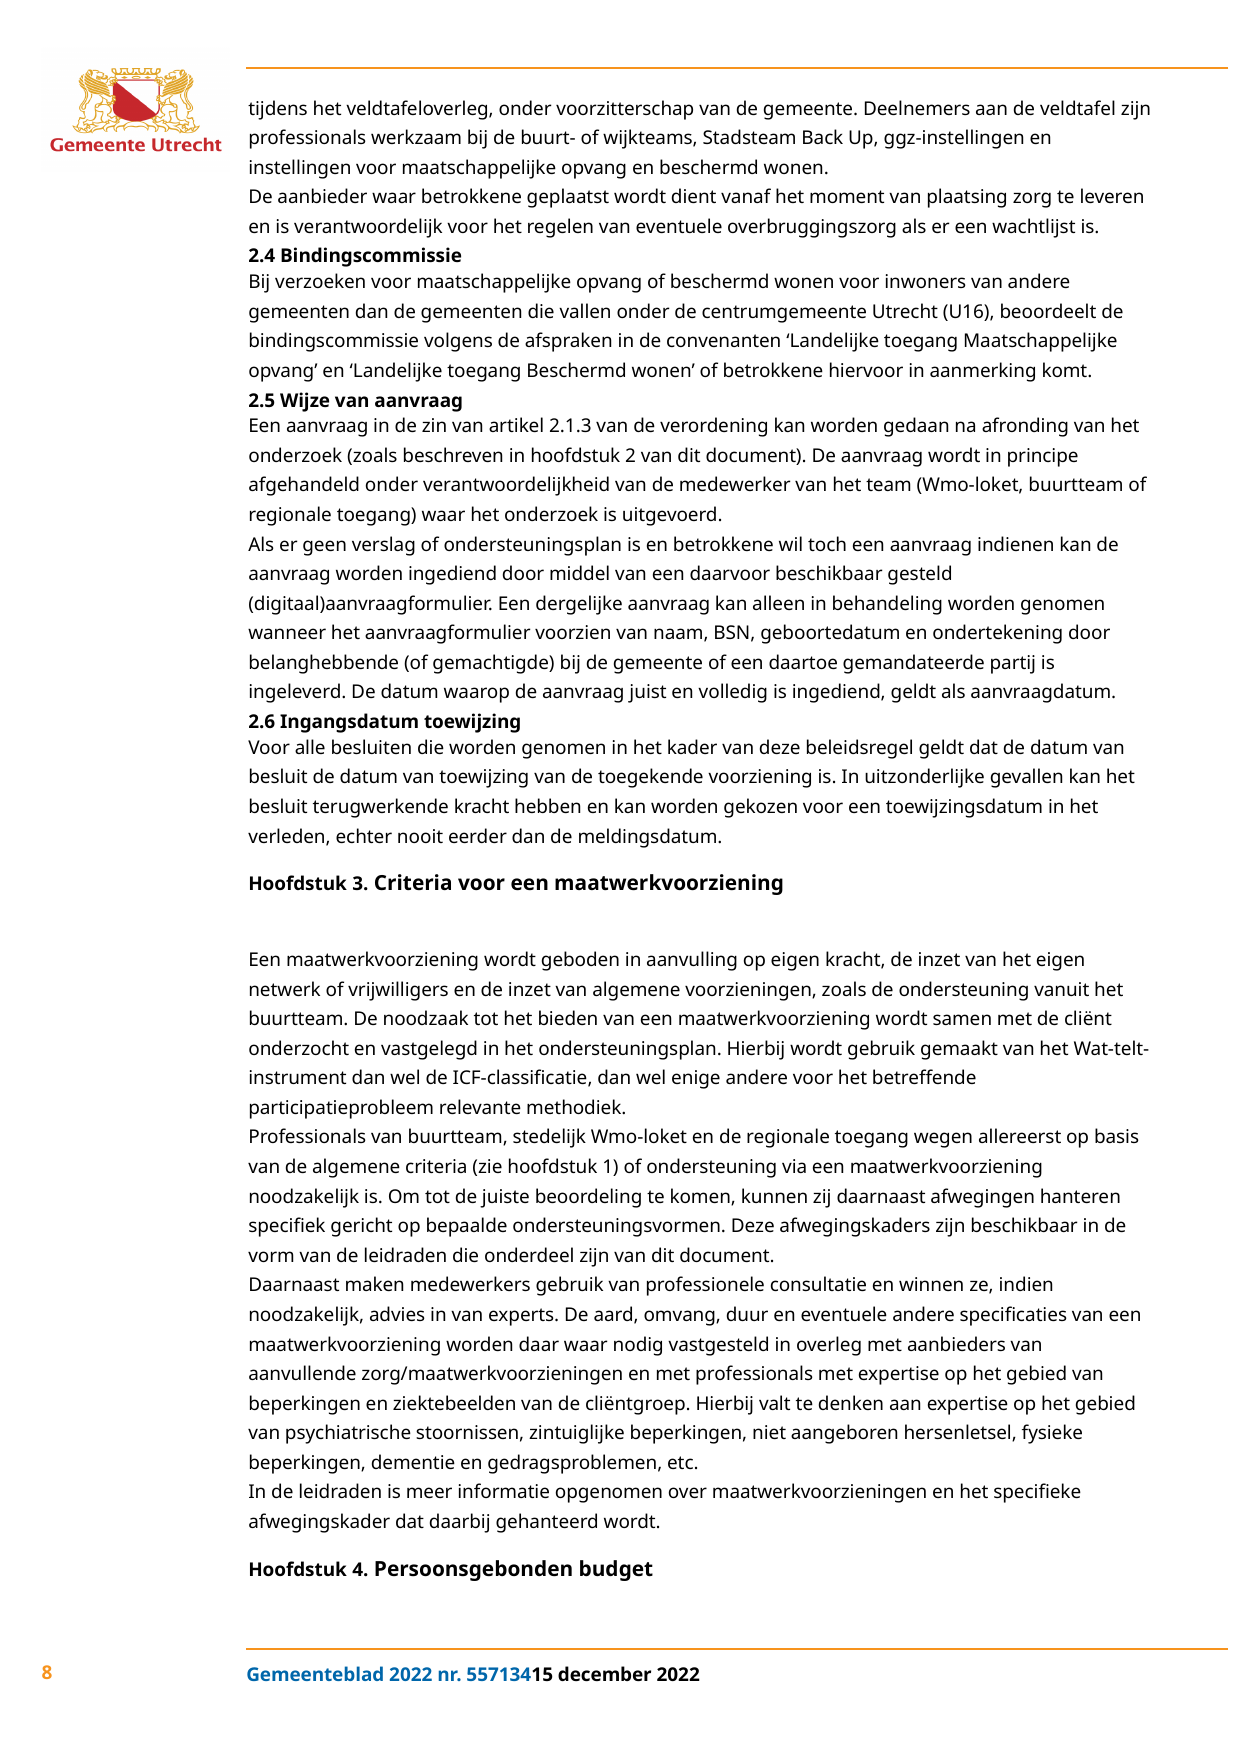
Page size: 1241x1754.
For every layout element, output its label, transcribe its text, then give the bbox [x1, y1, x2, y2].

text De aanbieder waar betrokkene geplaatst wordt dient vanaf het moment van plaatsing zorg te leveren en is verantwoordelijk voor het regelen van eventuele overbruggingszorg als er een wachtlijst is. [248, 183, 1152, 239]
text 2.4 Bindingscommissie [248, 243, 1152, 268]
text Hoofdstuk 3. Criteria voor een maatwerkvoorziening [248, 868, 1152, 897]
text Voor alle besluiten die worden genomen in het kader van deze beleidsregel geldt dat de datum van besluit de datum van toewijzing van de toegekende voorziening is. In uitzonderlijke gevallen kan het besluit terugwerkende kracht hebben en kan worden gekozen voor een toewijzingsdatum in het verleden, echter nooit eerder dan de meldingsdatum. [248, 734, 1152, 848]
text Professionals van buurtteam, stedelijk Wmo-loket en de regionale toegang wegen allereerst op basis van de algemene criteria (zie hoofdstuk 1) of ondersteuning via een maatwerkvoorziening noodzakelijk is. Om tot de juiste beoordeling te komen, kunnen zij daarnaast afwegingen hanteren specifiek gericht op bepaalde ondersteuningsvormen. Deze afwegingskaders zijn beschikbaar in de vorm van de leidraden die onderdeel zijn van dit document. [248, 1124, 1152, 1268]
text Een aanvraag in de zin van artikel 2.1.3 van de verordening kan worden gedaan na afronding van het onderzoek (zoals beschreven in hoofdstuk 2 van dit document). De aanvraag wordt in principe afgehandeld onder verantwoordelijkheid van de medewerker van het team (Wmo-loket, buurtteam of regionale toegang) waar het onderzoek is uitgevoerd. [248, 412, 1152, 527]
text Als er geen verslag of ondersteuningsplan is en betrokkene wil toch een aanvraag indienen kan de aanvraag worden ingediend door middel van een daarvoor beschikbaar gesteld (digitaal)aanvraagformulier. Een dergelijke aanvraag kan alleen in behandeling worden genomen wanneer het aanvraagformulier voorzien van naam, BSN, geboortedatum en ondertekening door belanghebbende (of gemachtigde) bij de gemeente of een daartoe gemandateerde partij is ingeleverd. De datum waarop de aanvraag juist en volledig is ingediend, geldt als aanvraagdatum. [248, 531, 1152, 704]
text Hoofdstuk 4. Persoonsgebonden budget [248, 1554, 1152, 1582]
picture [41, 47, 231, 172]
text Bij verzoeken voor maatschappelijke opvang of beschermd wonen voor inwoners van andere gemeenten dan de gemeenten die vallen onder de centrumgemeente Utrecht (U16), beoordeelt de bindingscommissie volgens de afspraken in de convenanten ‘Landelijke toegang Maatschappelijke opvang’ en ‘Landelijke toegang Beschermd wonen’ of betrokkene hiervoor in aanmerking komt. [248, 268, 1152, 383]
text In de leidraden is meer informatie opgenomen over maatwerkvoorzieningen en het specifieke afwegingskader dat daarbij gehanteerd wordt. [248, 1479, 1152, 1534]
text tijdens het veldtafeloverleg, onder voorzitterschap van de gemeente. Deelnemers aan de veldtafel zijn professionals werkzaam bij de buurt- of wijkteams, Stadsteam Back Up, ggz-instellingen en instellingen voor maatschappelijke opvang en beschermd wonen. [248, 95, 1152, 180]
text Daarnaast maken medewerkers gebruik van professionele consultatie en winnen ze, indien noodzakelijk, advies in van experts. De aard, omvang, duur en eventuele andere specificaties van een maatwerkvoorziening worden daar waar nodig vastgesteld in overleg met aanbieders van aanvullende zorg/maatwerkvoorzieningen en met professionals met expertise op het gebied van beperkingen en ziektebeelden van de cliëntgroep. Hierbij valt te denken aan expertise op het gebied van psychiatrische stoornissen, zintuiglijke beperkingen, niet aangeboren hersenletsel, fysieke beperkingen, dementie en gedragsproblemen, etc. [248, 1272, 1152, 1475]
text 2.5 Wijze van aanvraag [248, 387, 1152, 412]
text 2.6 Ingangsdatum toewijzing [248, 708, 1152, 734]
text Een maatwerkvoorziening wordt geboden in aanvulling op eigen kracht, de inzet van het eigen netwerk of vrijwilligers en de inzet van algemene voorzieningen, zoals de ondersteuning vanuit het buurtteam. De noodzaak tot het bieden van een maatwerkvoorziening wordt samen met de cliënt onderzocht en vastgelegd in het ondersteuningsplan. Hierbij wordt gebruik gemaakt van het Wat-telt-instrument dan wel de ICF-classificatie, dan wel enige andere voor het betreffende participatieprobleem relevante methodiek. [248, 946, 1152, 1120]
